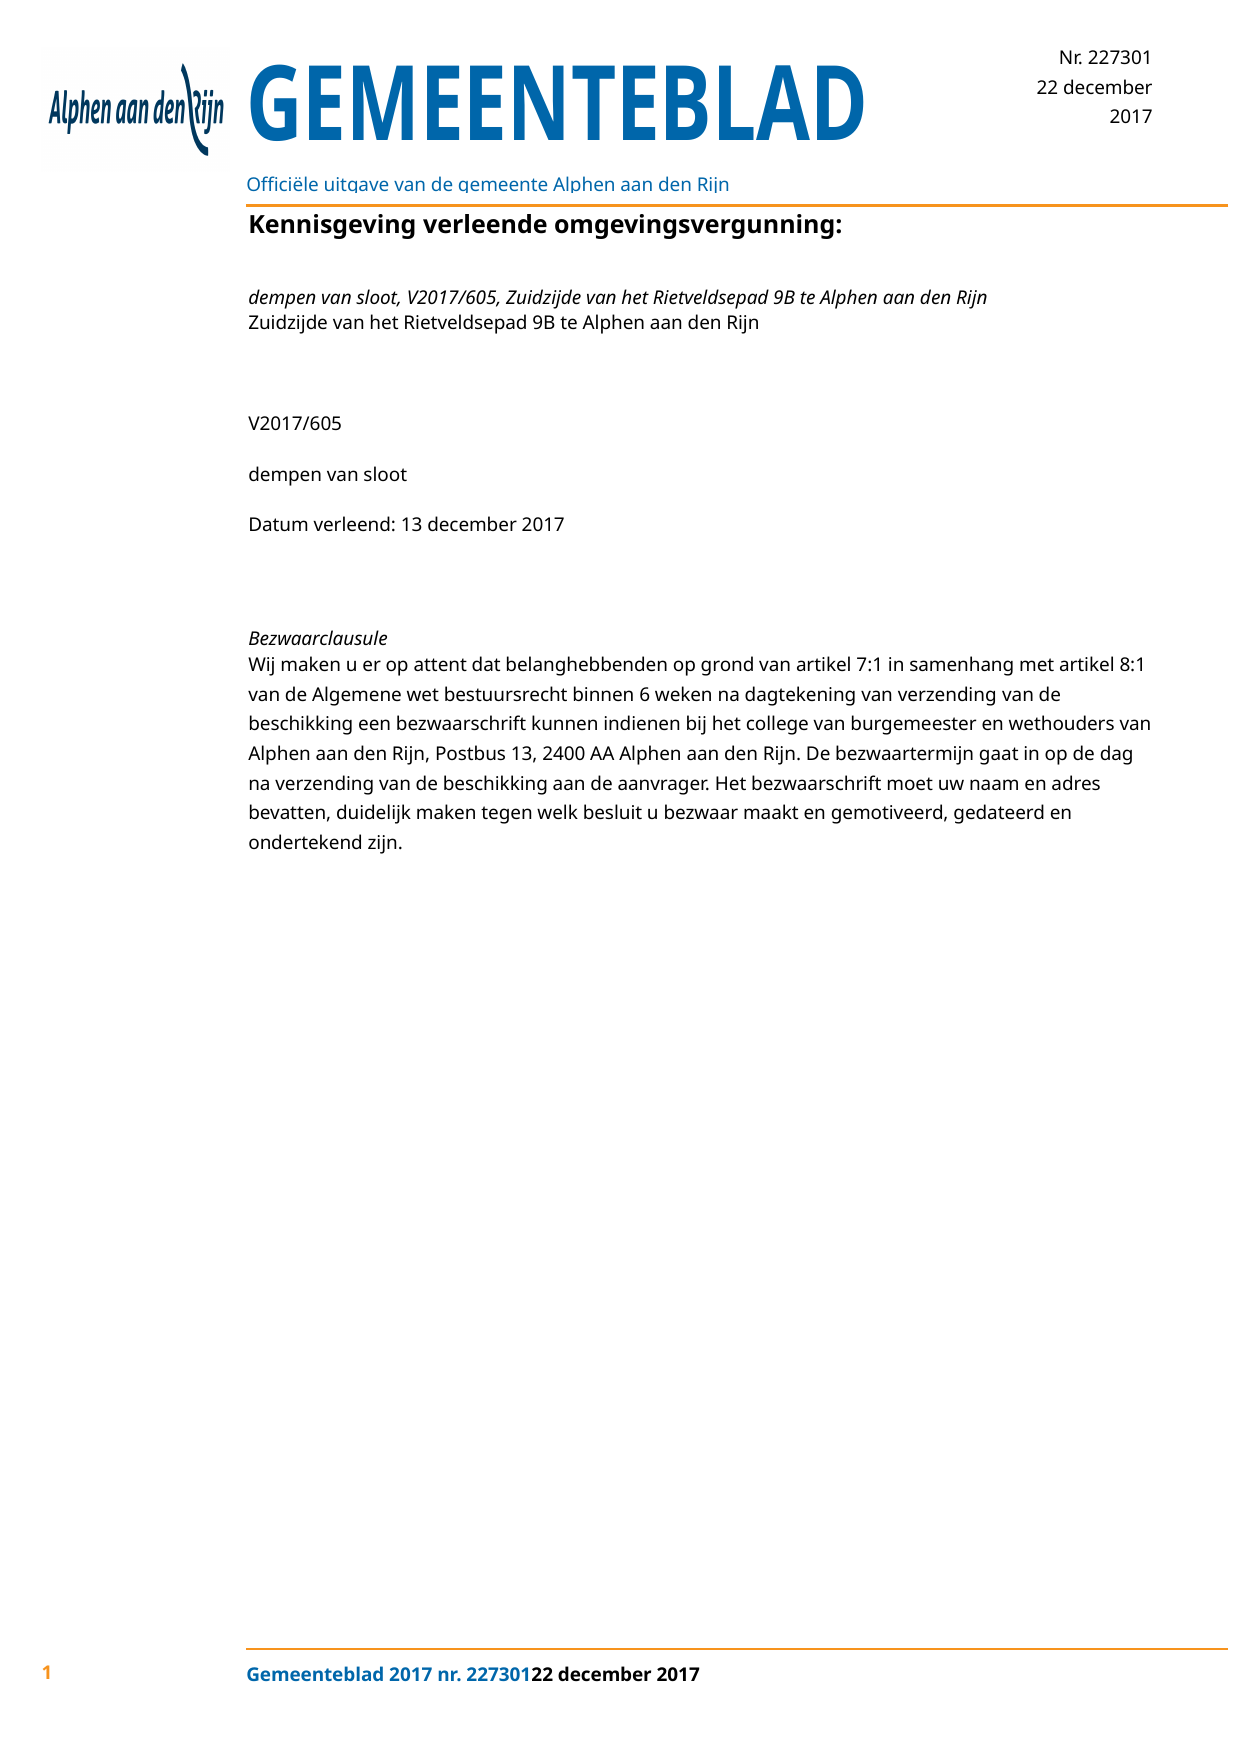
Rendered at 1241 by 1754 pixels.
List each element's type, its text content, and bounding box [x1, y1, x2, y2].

picture [41, 47, 231, 172]
text Kennisgeving verleende omgevingsvergunning: [248, 207, 1152, 241]
text dempen van sloot [248, 461, 1152, 487]
text Zuidzijde van het Rietveldsepad 9B te Alphen aan den Rijn [248, 309, 1152, 335]
text Wij maken u er op attent dat belanghebbenden op grond van artikel 7:1 in samenhang met artikel 8:1 van de Algemene wet bestuursrecht binnen 6 weken na dagtekening van verzending van de beschikking een bezwaarschrift kunnen indienen bij het college van burgemeester en wethouders van Alphen aan den Rijn, Postbus 13, 2400 AA Alphen aan den Rijn. De bezwaartermijn gaat in op de dag na verzending van de beschikking aan de aanvrager. Het bezwaarschrift moet uw naam en adres bevatten, duidelijk maken tegen welk besluit u bezwaar maakt en gemotiveerd, gedateerd en ondertekend zijn. [248, 651, 1152, 854]
text V2017/605 [248, 410, 1152, 436]
text Bezwaarclausule [248, 626, 1152, 651]
text Datum verleend: 13 december 2017 [248, 511, 1152, 537]
text dempen van sloot, V2017/605, Zuidzijde van het Rietveldsepad 9B te Alphen aan den Rijn [248, 284, 1152, 309]
